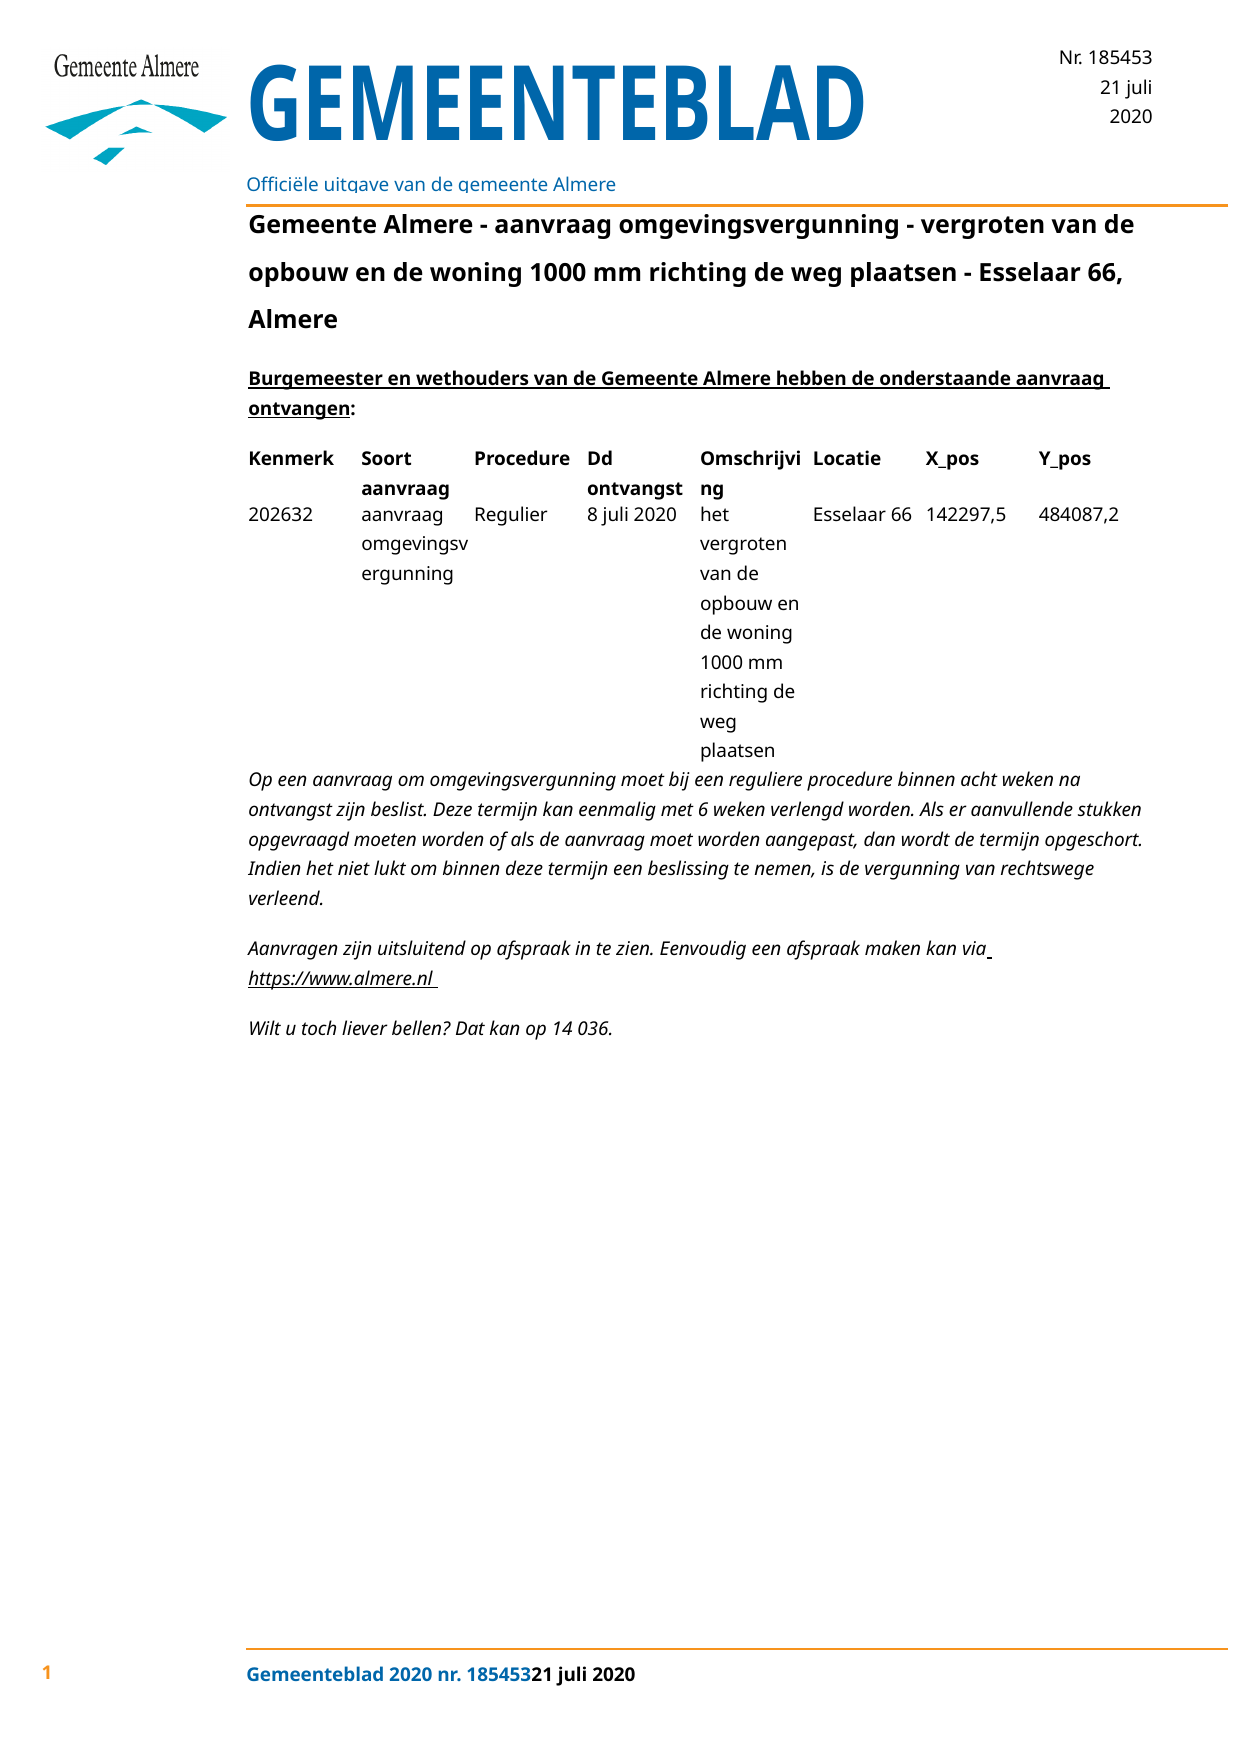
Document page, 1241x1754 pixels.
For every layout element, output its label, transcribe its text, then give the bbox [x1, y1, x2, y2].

table_cell Regulier [474, 501, 587, 763]
text Aanvragen zijn uitsluitend op afspraak in te zien. Eenvoudig een afspraak maken kan via https://www.almere.nl [248, 935, 1152, 991]
table_header Omschrijving [700, 446, 813, 501]
table_cell 484087,2 [1039, 501, 1152, 763]
table_header Kenmerk [248, 446, 361, 501]
table_header Soort aanvraag [361, 446, 474, 501]
table_cell 142297,5 [926, 501, 1038, 763]
table_cell het vergroten van de opbouw en de woning 1000 mm richting de weg plaatsen [700, 501, 813, 763]
text Burgemeester en wethouders van de Gemeente Almere hebben de onderstaande aanvraag ontvangen: [248, 366, 1152, 421]
table_header Locatie [813, 446, 926, 501]
table_cell aanvraag omgevingsvergunning [361, 501, 474, 763]
table_header Dd ontvangst [587, 446, 700, 501]
text Op een aanvraag om omgevingsvergunning moet bij een reguliere procedure binnen acht weken na ontvangst zijn beslist. Deze termijn kan eenmalig met 6 weken verlengd worden. Als er aanvullende stukken opgevraagd moeten worden of als de aanvraag moet worden aangepast, dan wordt de termijn opgeschort. Indien het niet lukt om binnen deze termijn een beslissing te nemen, is de vergunning van rechtswege verleend. [248, 767, 1152, 911]
table_header X_pos [926, 446, 1038, 501]
table_header Y_pos [1039, 446, 1152, 501]
table_header Procedure [474, 446, 587, 501]
picture [41, 47, 231, 172]
text Gemeente Almere - aanvraag omgevingsvergunning - vergroten van de opbouw en de woning 1000 mm richting de weg plaatsen - Esselaar 66, Almere [248, 207, 1152, 336]
table_cell 202632 [248, 501, 361, 763]
table_cell Esselaar 66 [813, 501, 926, 763]
text Wilt u toch liever bellen? Dat kan op 14 036. [248, 1015, 1152, 1041]
table_cell 8 juli 2020 [587, 501, 700, 763]
